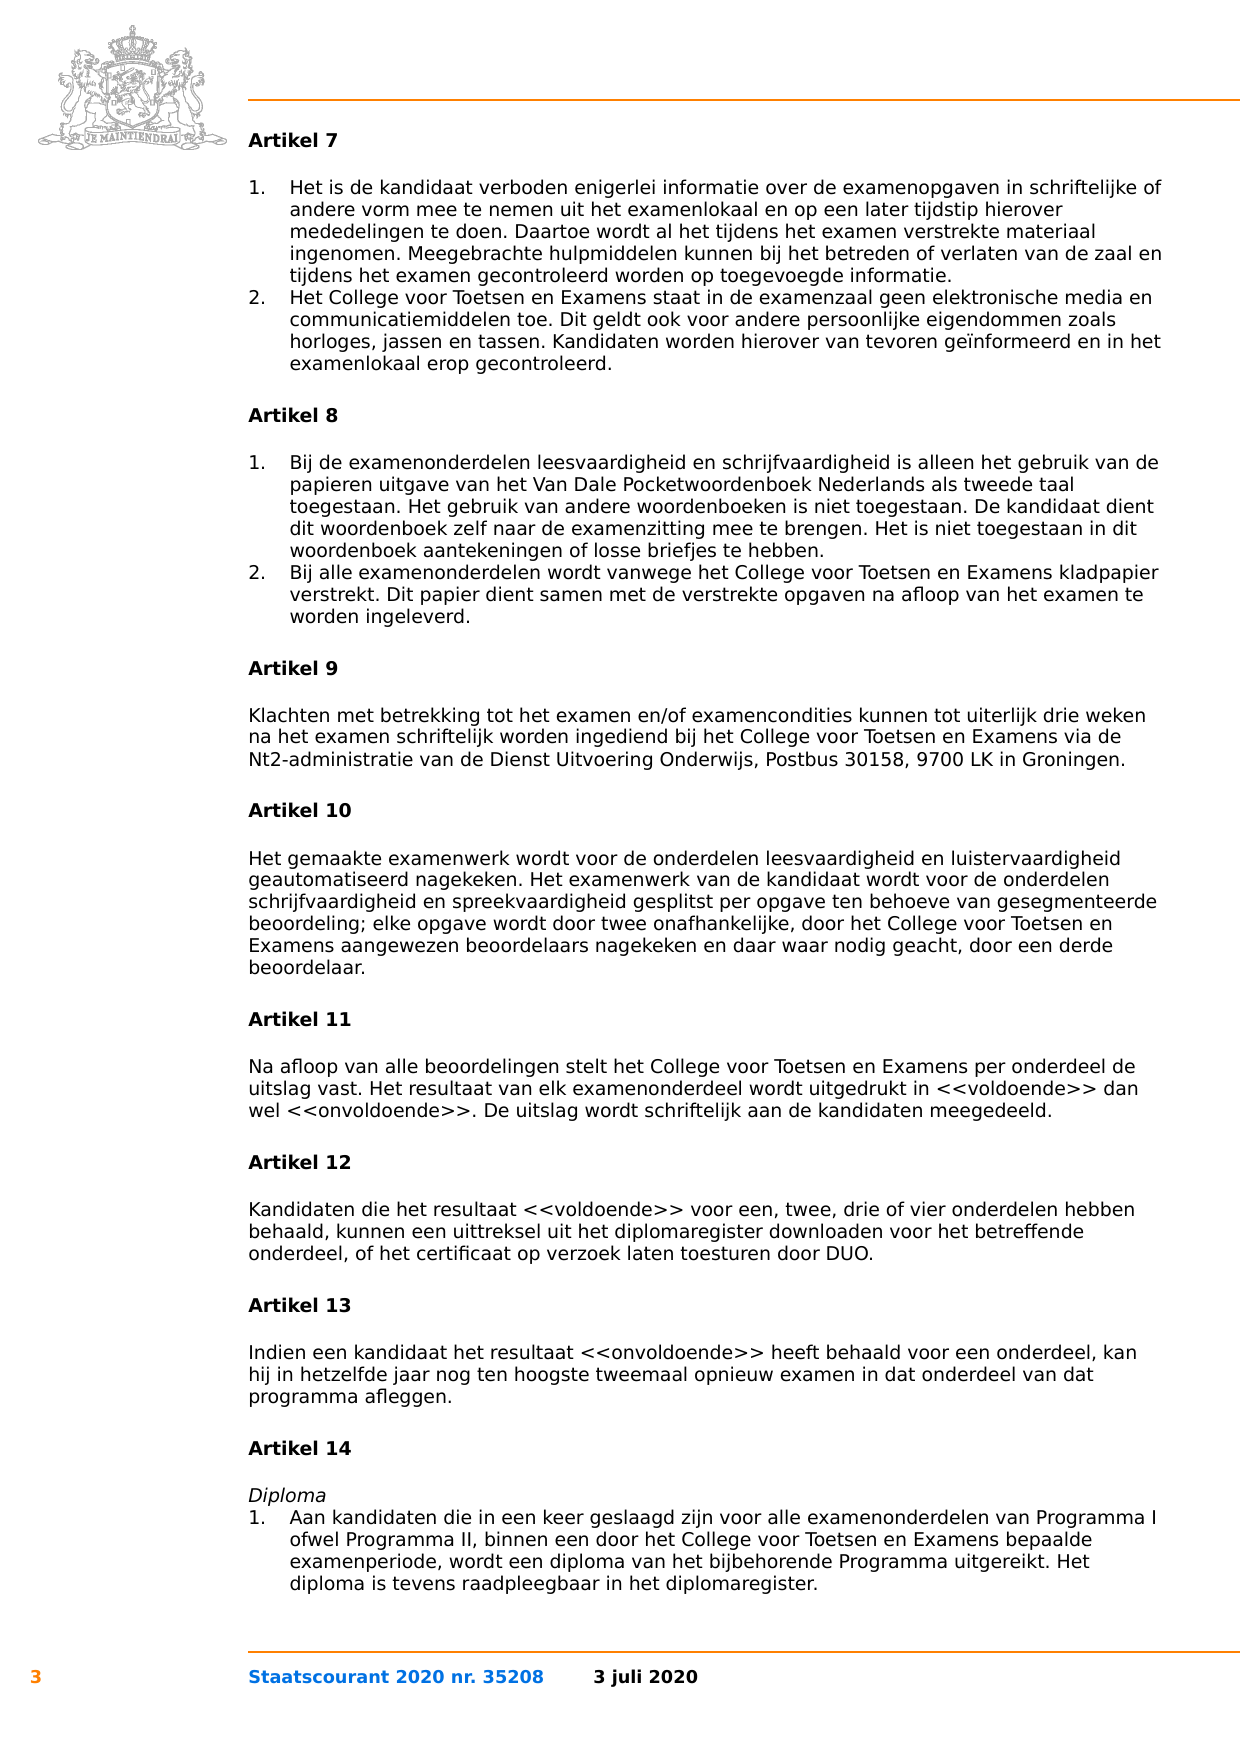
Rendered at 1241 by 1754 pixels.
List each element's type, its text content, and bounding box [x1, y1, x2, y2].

text 1. Het is de kandidaat verboden enigerlei informatie over de examenopgaven in schriftelijke of andere vorm mee te nemen uit het examenlokaal en op een later tijdstip hierover mededelingen te doen. Daartoe wordt al het tijdens het examen verstrekte materiaal ingenomen. Meegebrachte hulpmiddelen kunnen bij het betreden of verlaten van de zaal en tijdens het examen gecontroleerd worden op toegevoegde informatie. [248, 177, 1163, 287]
subtitle Artikel 13 [248, 1295, 1163, 1317]
subtitle Artikel 8 [248, 405, 1163, 427]
text 1. Bij de examenonderdelen leesvaardigheid en schrijfvaardigheid is alleen het gebruik van de papieren uitgave van het Van Dale Pocketwoordenboek Nederlands als tweede taal toegestaan. Het gebruik van andere woordenboeken is niet toegestaan. De kandidaat dient dit woordenboek zelf naar de examenzitting mee te brengen. Het is niet toegestaan in dit woordenboek aantekeningen of losse briefjes te hebben. [248, 452, 1163, 562]
subtitle Artikel 9 [248, 657, 1163, 679]
picture [38, 25, 227, 150]
subtitle Artikel 11 [248, 1009, 1163, 1031]
subtitle Diploma [248, 1485, 1163, 1507]
subtitle Artikel 12 [248, 1152, 1163, 1174]
text 1. Aan kandidaten die in een keer geslaagd zijn voor alle examenonderdelen van Programma I ofwel Programma II, binnen een door het College voor Toetsen en Examens bepaalde examenperiode, wordt een diploma van het bijbehorende Programma uitgereikt. Het diploma is tevens raadpleegbaar in het diplomaregister. [248, 1507, 1163, 1595]
text 2. Bij alle examenonderdelen wordt vanwege het College voor Toetsen en Examens kladpapier verstrekt. Dit papier dient samen met de verstrekte opgaven na afloop van het examen te worden ingeleverd. [248, 562, 1163, 627]
text Na afloop van alle beoordelingen stelt het College voor Toetsen en Examens per onderdeel de uitslag vast. Het resultaat van elk examenonderdeel wordt uitgedrukt in <<voldoende>> dan wel <<onvoldoende>>. De uitslag wordt schriftelijk aan de kandidaten meegedeeld. [248, 1056, 1163, 1122]
subtitle Artikel 10 [248, 800, 1163, 822]
text Indien een kandidaat het resultaat <<onvoldoende>> heeft behaald voor een onderdeel, kan hij in hetzelfde jaar nog ten hoogste tweemaal opnieuw examen in dat onderdeel van dat programma afleggen. [248, 1342, 1163, 1408]
subtitle Artikel 14 [248, 1438, 1163, 1460]
text Klachten met betrekking tot het examen en/of examencondities kunnen tot uiterlijk drie weken na het examen schriftelijk worden ingediend bij het College voor Toetsen en Examens via de Nt2-administratie van de Dienst Uitvoering Onderwijs, Postbus 30158, 9700 LK in Groningen. [248, 704, 1163, 770]
text 2. Het College voor Toetsen en Examens staat in de examenzaal geen elektronische media en communicatiemiddelen toe. Dit geldt ook voor andere persoonlijke eigendommen zoals horloges, jassen en tassen. Kandidaten worden hierover van tevoren geïnformeerd en in het examenlokaal erop gecontroleerd. [248, 287, 1163, 375]
text Kandidaten die het resultaat <<voldoende>> voor een, twee, drie of vier onderdelen hebben behaald, kunnen een uittreksel uit het diplomaregister downloaden voor het betreffende onderdeel, of het certificaat op verzoek laten toesturen door DUO. [248, 1199, 1163, 1265]
text Het gemaakte examenwerk wordt voor de onderdelen leesvaardigheid en luistervaardigheid geautomatiseerd nagekeken. Het examenwerk van de kandidaat wordt voor de onderdelen schrijfvaardigheid en spreekvaardigheid gesplitst per opgave ten behoeve van gesegmenteerde beoordeling; elke opgave wordt door twee onafhankelijke, door het College voor Toetsen en Examens aangewezen beoordelaars nagekeken en daar waar nodig geacht, door een derde beoordelaar. [248, 847, 1163, 979]
subtitle Artikel 7 [248, 130, 1163, 152]
